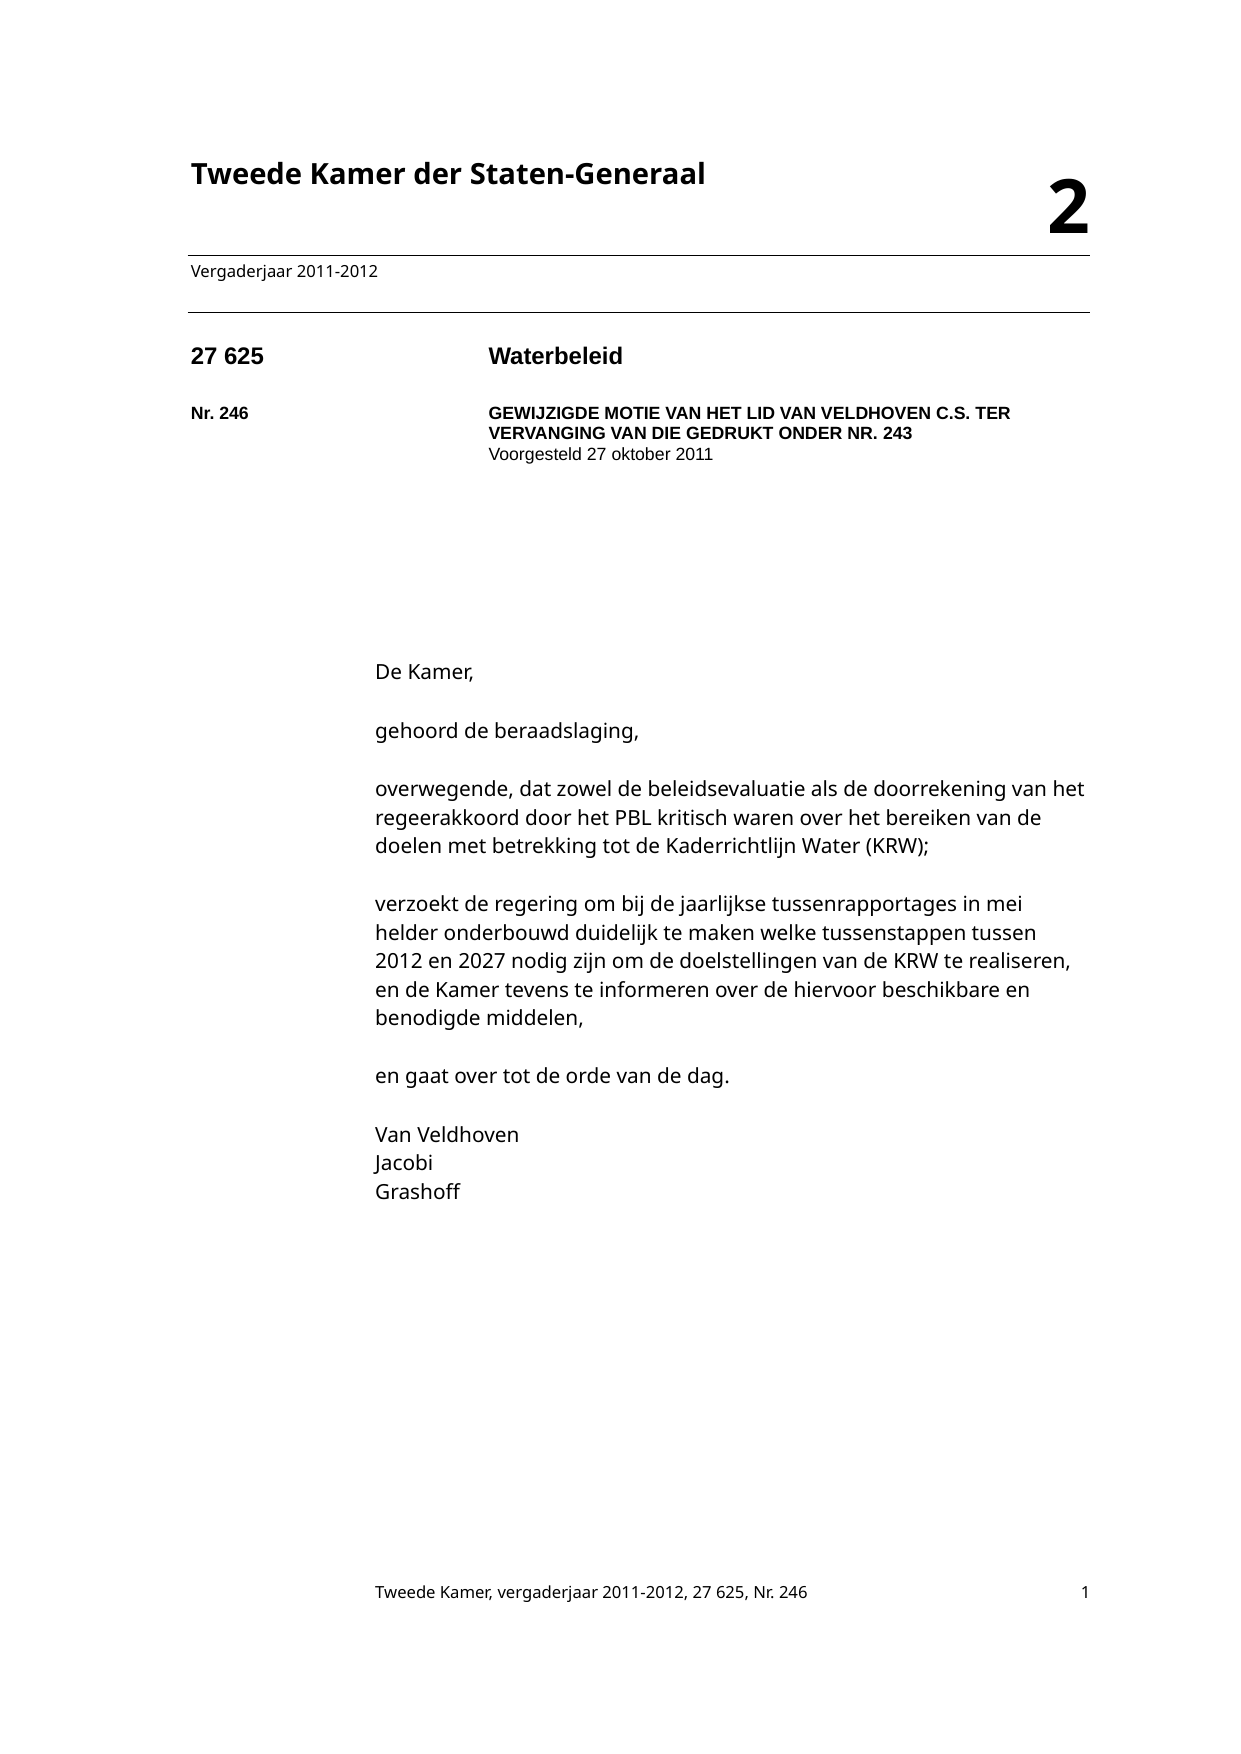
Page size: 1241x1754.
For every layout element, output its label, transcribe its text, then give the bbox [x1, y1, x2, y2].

table_cell [188, 313, 485, 339]
table_cell GEWIJZIGDE MOTIE VAN HET LID VAN VELDHOVEN C.S. TER VERVANGING VAN DIE GEDRUKT ONDER NR. 243 Voorgesteld 27 oktober 2011 [485, 399, 1090, 539]
table_cell Vergaderjaar 2011-2012 [188, 256, 485, 312]
text overwegende, dat zowel de beleidsevaluatie als de doorrekening van het regeerakkoord door het PBL kritisch waren over het bereiken van de doelen met betrekking tot de Kaderrichtlijn Water (KRW); [375, 774, 1090, 859]
table_header Tweede Kamer der Staten-Generaal [188, 150, 909, 255]
text gehoord de beraadslaging, [375, 716, 1090, 744]
text Grashoff [375, 1177, 1090, 1205]
table_cell 27 625 [188, 339, 485, 399]
table_header 2 [910, 150, 1090, 255]
text De Kamer, [375, 657, 1090, 686]
table_cell Nr. 246 [188, 399, 485, 539]
text Van Veldhoven [375, 1120, 1090, 1148]
table_cell [485, 313, 1090, 339]
table_cell Waterbeleid [485, 339, 1090, 399]
table_cell [485, 256, 1090, 312]
text Jacobi [375, 1148, 1090, 1177]
text en gaat over tot de orde van de dag. [375, 1062, 1090, 1090]
text verzoekt de regering om bij de jaarlijkse tussenrapportages in mei helder onderbouwd duidelijk te maken welke tussenstappen tussen 2012 en 2027 nodig zijn om de doelstellingen van de KRW te realiseren, en de Kamer tevens te informeren over de hiervoor beschikbare en benodigde middelen, [375, 889, 1090, 1032]
